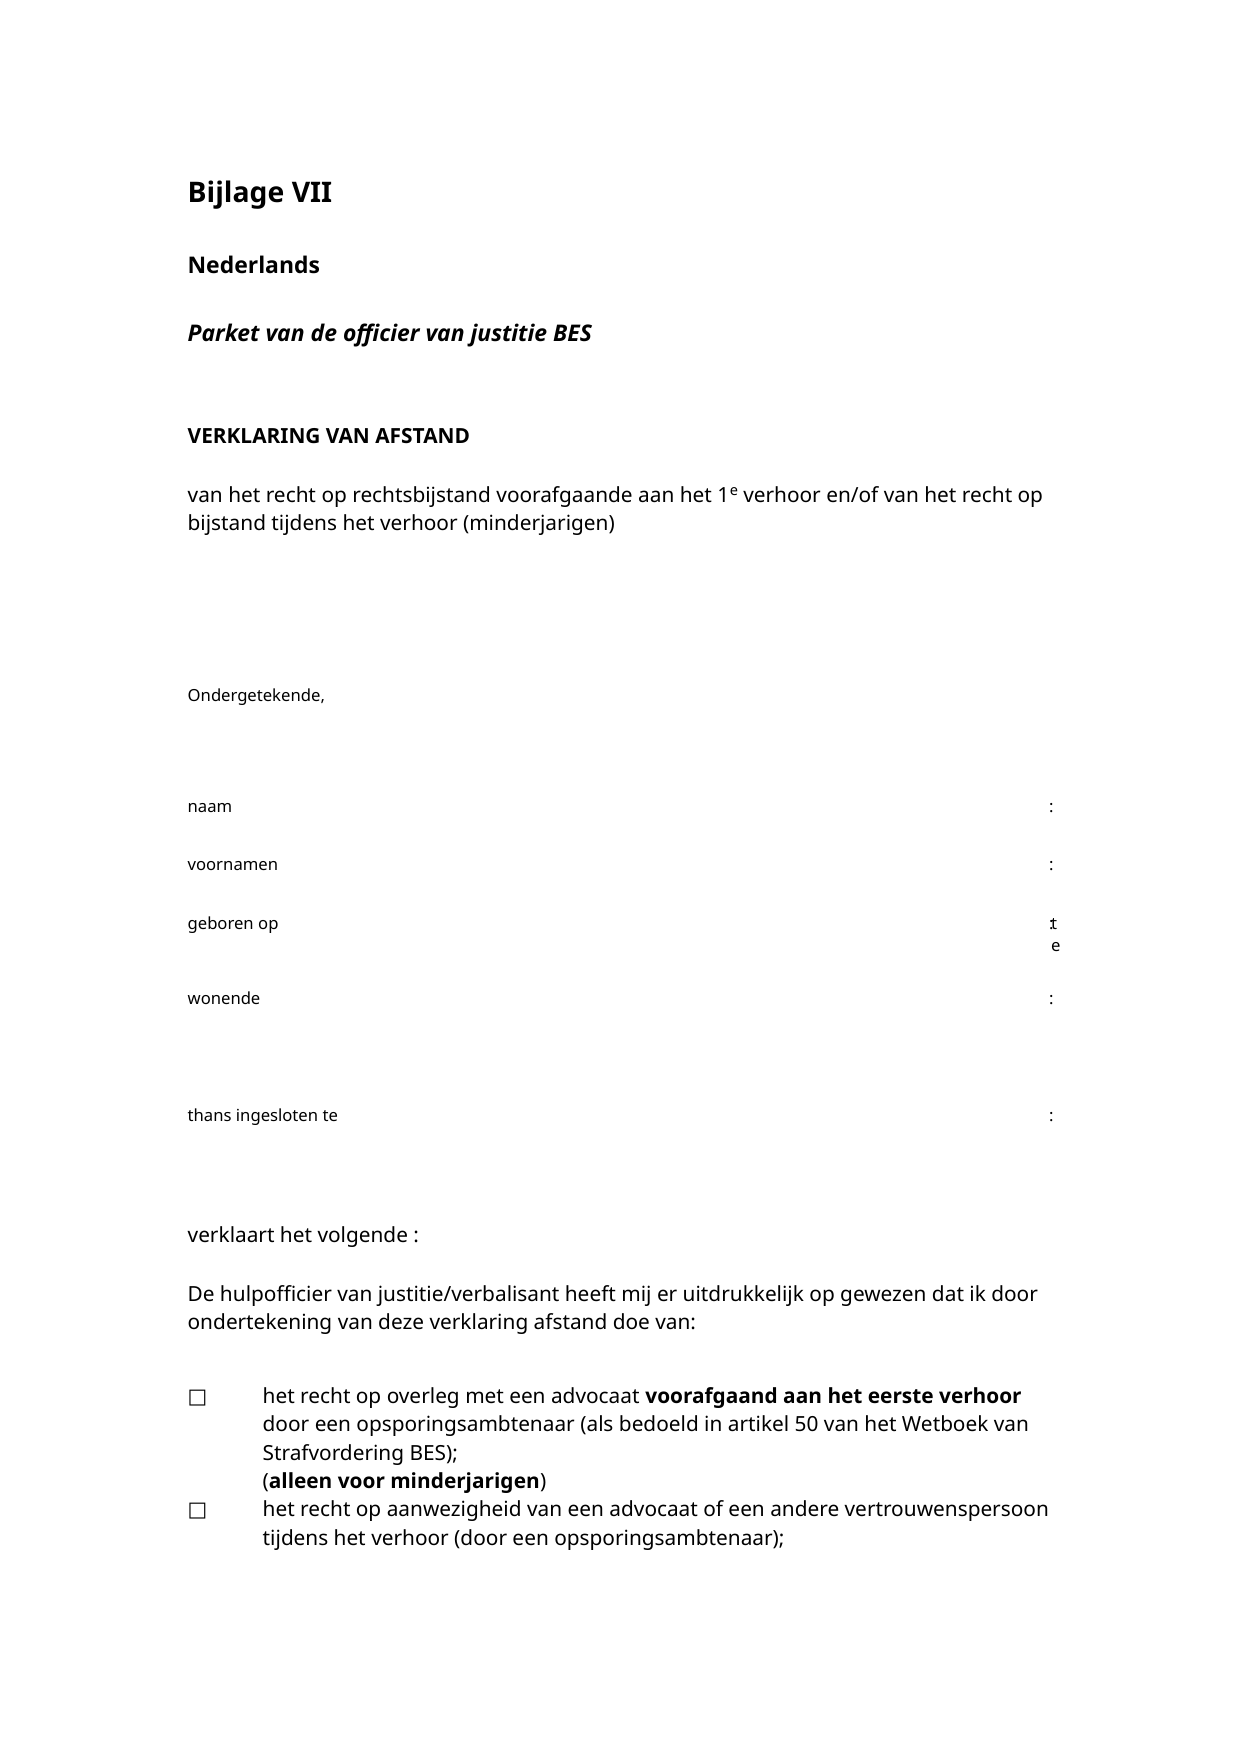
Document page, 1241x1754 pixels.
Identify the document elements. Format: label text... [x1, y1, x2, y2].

table_cell [188, 1045, 1053, 1103]
table_cell [188, 736, 1053, 794]
table_cell geboren op [188, 911, 1049, 987]
subtitle Nederlands [187, 249, 1053, 280]
subtitle Parket van de officier van justitie BES [187, 317, 1053, 349]
text De hulpofficier van justitie/verbalisant heeft mij er uitdrukkelijk op gewezen dat ik door ondertekening van deze verklaring afstand doe van: [187, 1279, 1053, 1336]
table_cell voornamen [188, 853, 1049, 911]
table_cell wonende [188, 987, 1049, 1045]
table_header Ondergetekende, [188, 683, 1053, 736]
list (alleen voor minderjarigen) [187, 1466, 1053, 1494]
table_cell naam [188, 794, 1049, 853]
table_cell thans ingesloten te [188, 1104, 1049, 1162]
table_header VERKLARING VAN AFSTAND van het recht op rechtsbijstand voorafgaande aan het 1e verhoor en/of van het recht op bijstand tijdens het verhoor (minderjarigen) [188, 422, 1053, 567]
text verklaart het volgende : [187, 1220, 1053, 1249]
subtitle Bijlage VII [187, 172, 1053, 211]
list het recht op aanwezigheid van een advocaat of een andere vertrouwenspersoon tijdens het verhoor (door een opsporingsambtenaar); [187, 1494, 1053, 1551]
list het recht op overleg met een advocaat voorafgaand aan het eerste verhoor door een opsporingsambtenaar (als bedoeld in artikel 50 van het Wetboek van Strafvordering BES); [187, 1381, 1053, 1466]
